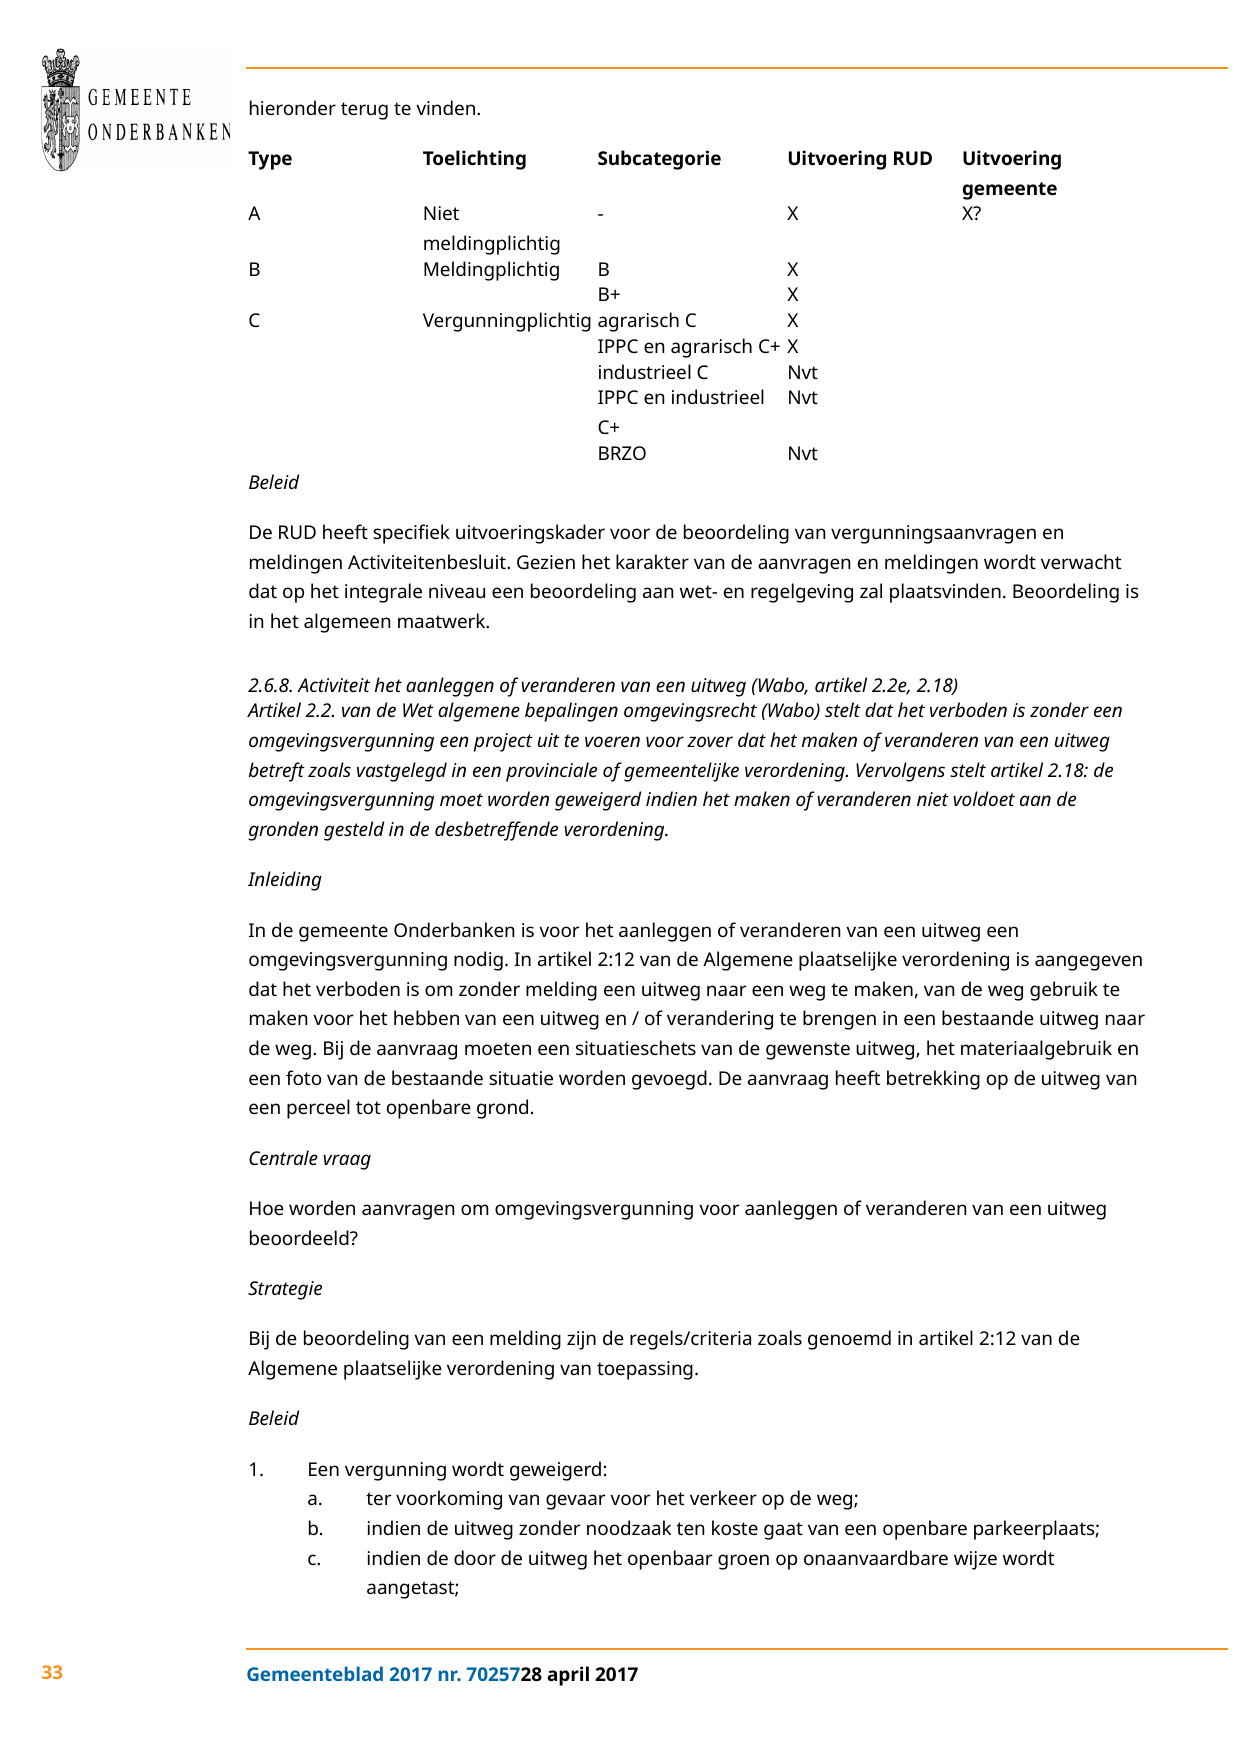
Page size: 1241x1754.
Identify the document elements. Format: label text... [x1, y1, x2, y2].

table_cell [962, 308, 1152, 333]
text Centrale vraag [248, 1145, 1152, 1171]
table_cell X [787, 333, 962, 359]
table_cell [423, 333, 597, 359]
text Beleid [248, 1406, 1152, 1431]
table_cell [423, 359, 597, 384]
list Een vergunning wordt geweigerd: [248, 1456, 1152, 1482]
table_cell [962, 385, 1152, 440]
table_cell Nvt [787, 385, 962, 440]
table_cell B [248, 256, 423, 307]
table_cell Vergunningplichtig [423, 308, 597, 333]
text hieronder terug te vinden. [248, 95, 1152, 121]
text Inleiding [248, 866, 1152, 892]
table_cell B+ [597, 282, 787, 307]
table_cell [962, 256, 1152, 282]
table_cell [423, 440, 597, 466]
text In de gemeente Onderbanken is voor het aanleggen of veranderen van een uitweg een omgevingsvergunning nodig. In artikel 2:12 van de Algemene plaatselijke verordening is aangegeven dat het verboden is om zonder melding een uitweg naar een weg te maken, van de weg gebruik te maken voor het hebben van een uitweg en / of verandering te brengen in een bestaande uitweg naar de weg. Bij de aanvraag moeten een situatieschets van de gewenste uitweg, het materiaalgebruik en een foto van de bestaande situatie worden gevoegd. De aanvraag heeft betrekking op de uitweg van een perceel tot openbare grond. [248, 917, 1152, 1120]
table_header Uitvoering gemeente [962, 145, 1152, 201]
table_cell Meldingplichtig [423, 256, 597, 282]
list indien de door de uitweg het openbaar groen op onaanvaardbare wijze wordt aangetast; [307, 1545, 1152, 1600]
table_cell IPPC en agrarisch C+ [597, 333, 787, 359]
picture [41, 47, 231, 172]
list ter voorkoming van gevaar voor het verkeer op de weg; [307, 1486, 1152, 1511]
table_cell Niet meldingplichtig [423, 201, 597, 256]
table_header Subcategorie [597, 145, 787, 201]
text De RUD heeft specifiek uitvoeringskader voor de beoordeling van vergunningsaanvragen en meldingen Activiteitenbesluit. Gezien het karakter van de aanvragen en meldingen wordt verwacht dat op het integrale niveau een beoordeling aan wet- en regelgeving zal plaatsvinden. Beoordeling is in het algemeen maatwerk. [248, 519, 1152, 634]
table_cell X [787, 201, 962, 256]
text 2.6.8. Activiteit het aanleggen of veranderen van een uitweg (Wabo, artikel 2.2e, 2.18) [248, 672, 1152, 698]
table_cell Nvt [787, 440, 962, 466]
table_cell Nvt [787, 359, 962, 384]
table_cell B [597, 256, 787, 282]
text Hoe worden aanvragen om omgevingsvergunning voor aanleggen of veranderen van een uitweg beoordeeld? [248, 1195, 1152, 1251]
table_cell IPPC en industrieel C+ [597, 385, 787, 440]
table_cell [962, 359, 1152, 384]
text Bij de beoordeling van een melding zijn de regels/criteria zoals genoemd in artikel 2:12 van de Algemene plaatselijke verordening van toepassing. [248, 1326, 1152, 1381]
table_cell [962, 333, 1152, 359]
table_cell X [787, 256, 962, 282]
table_cell X [787, 308, 962, 333]
text Artikel 2.2. van de Wet algemene bepalingen omgevingsrecht (Wabo) stelt dat het verboden is zonder een omgevingsvergunning een project uit te voeren voor zover dat het maken of veranderen van een uitweg betreft zoals vastgelegd in een provinciale of gemeentelijke verordening. Vervolgens stelt artikel 2.18: de omgevingsvergunning moet worden geweigerd indien het maken of veranderen niet voldoet aan de gronden gesteld in de desbetreffende verordening. [248, 698, 1152, 842]
table_cell industrieel C [597, 359, 787, 384]
list indien de uitweg zonder noodzaak ten koste gaat van een openbare parkeerplaats; [307, 1515, 1152, 1541]
table_cell - [597, 201, 787, 256]
table_cell [423, 282, 597, 307]
table_cell agrarisch C [597, 308, 787, 333]
text Beleid [248, 469, 1152, 494]
table_cell X [787, 282, 962, 307]
table_cell [423, 385, 597, 440]
table_cell [962, 282, 1152, 307]
table_cell BRZO [597, 440, 787, 466]
table_header Toelichting [423, 145, 597, 201]
table_cell [962, 440, 1152, 466]
table_header Uitvoering RUD [787, 145, 962, 201]
text Strategie [248, 1275, 1152, 1301]
table_cell A [248, 201, 423, 256]
table_cell X? [962, 201, 1152, 256]
table_cell C [248, 308, 423, 466]
table_header Type [248, 145, 423, 201]
